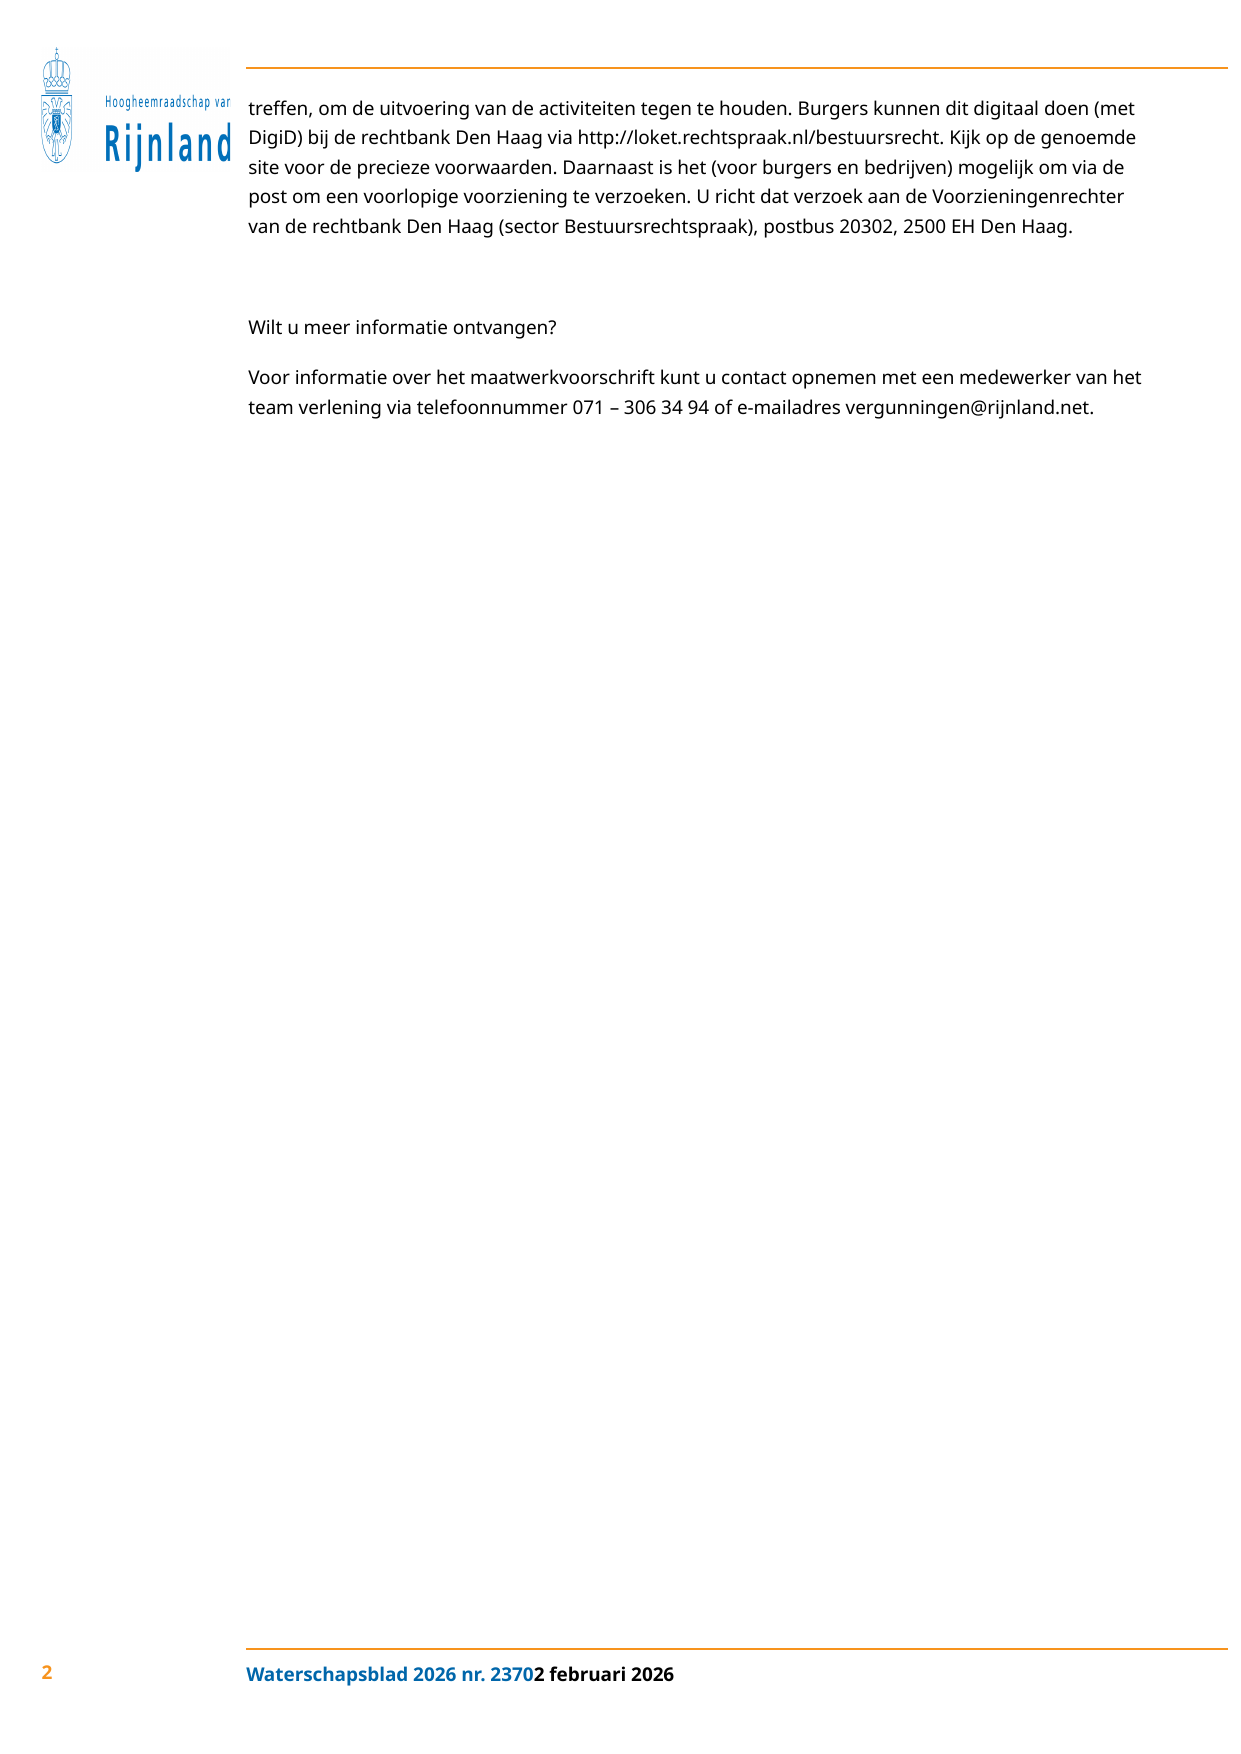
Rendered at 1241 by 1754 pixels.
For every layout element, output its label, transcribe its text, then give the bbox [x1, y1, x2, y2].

text treffen, om de uitvoering van de activiteiten tegen te houden. Burgers kunnen dit digitaal doen (met DigiD) bij de rechtbank Den Haag via http://loket.rechtspraak.nl/bestuursrecht. Kijk op de genoemde site voor de precieze voorwaarden. Daarnaast is het (voor burgers en bedrijven) mogelijk om via de post om een voorlopige voorziening te verzoeken. U richt dat verzoek aan de Voorzieningenrechter van de rechtbank Den Haag (sector Bestuursrechtspraak), postbus 20302, 2500 EH Den Haag. [248, 95, 1152, 239]
text Voor informatie over het maatwerkvoorschrift kunt u contact opnemen met een medewerker van het team verlening via telefoonnummer 071 – 306 34 94 of e-mailadres vergunningen@rijnland.net. [248, 364, 1152, 420]
picture [41, 47, 231, 172]
text Wilt u meer informatie ontvangen? [248, 314, 1152, 340]
